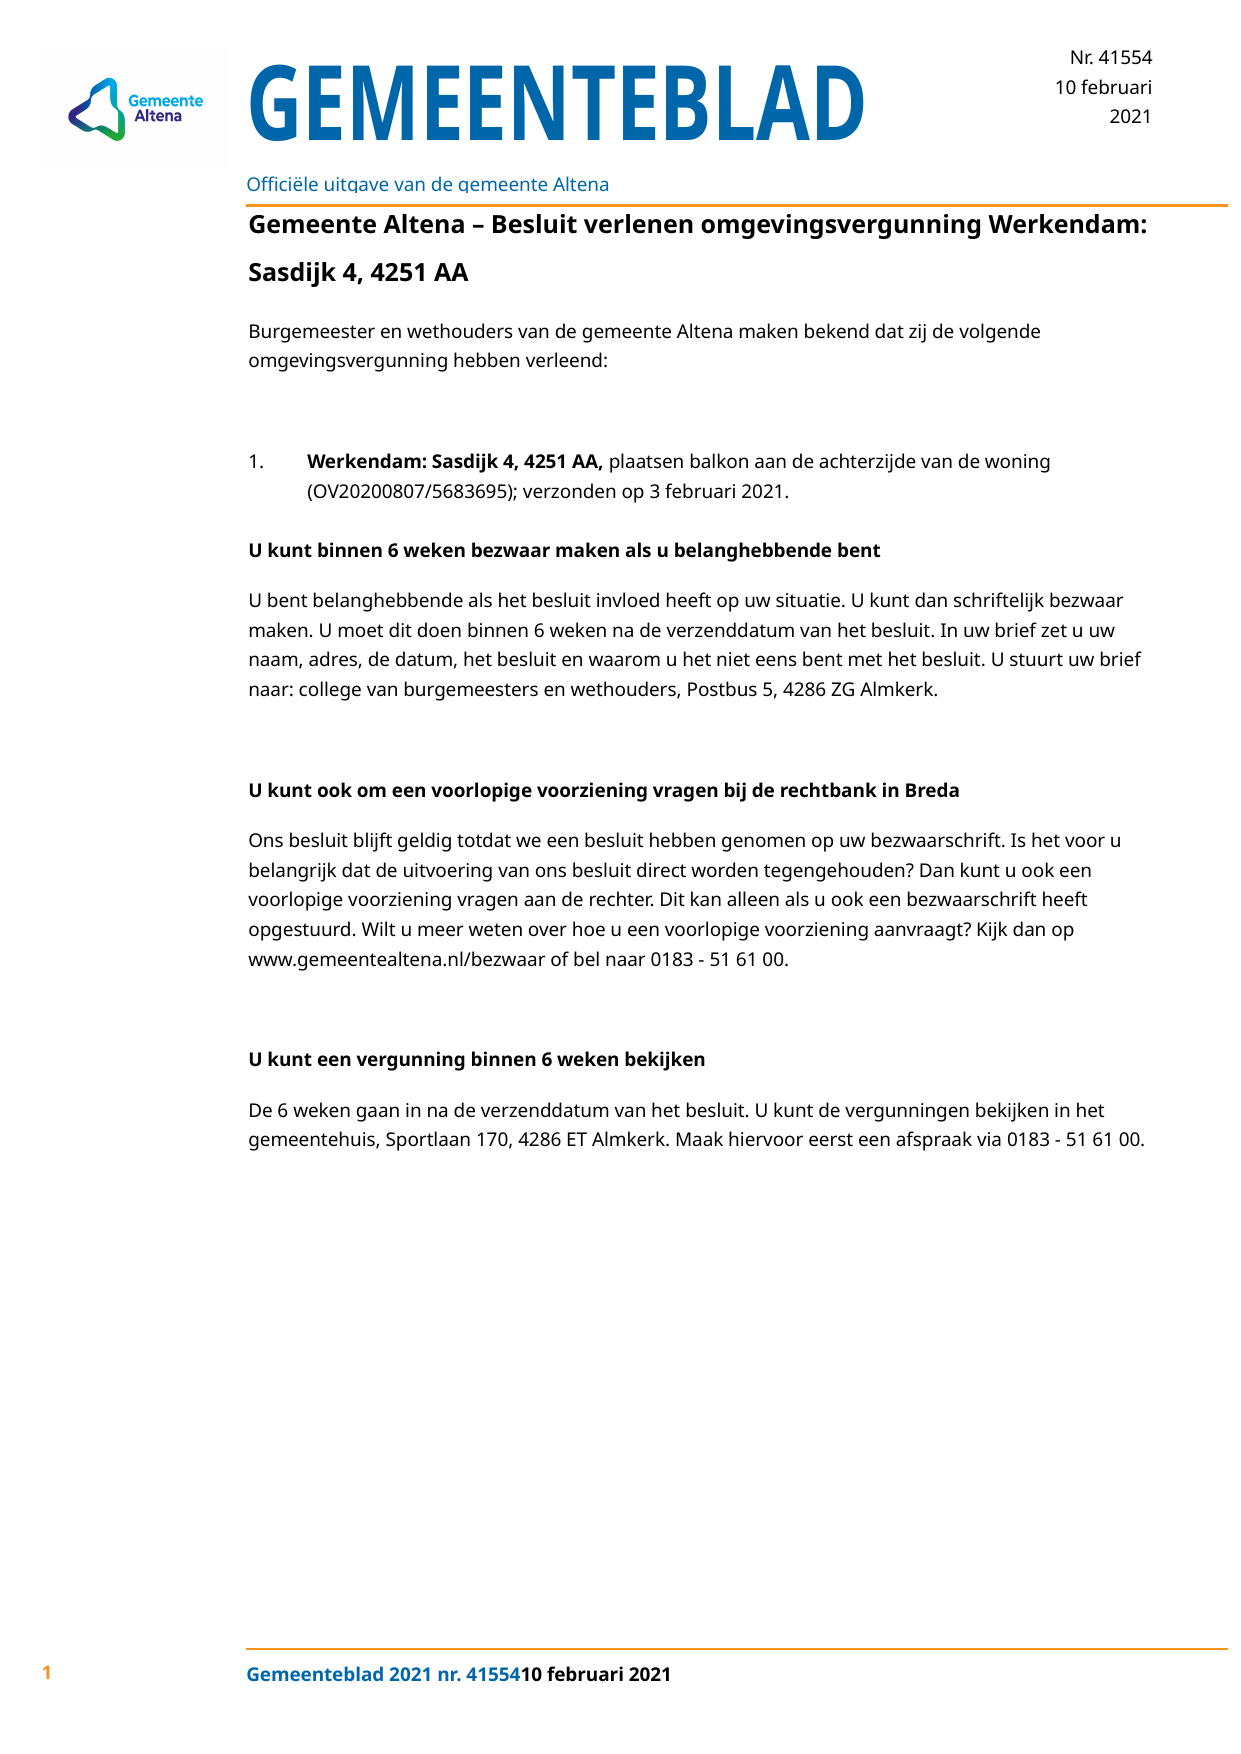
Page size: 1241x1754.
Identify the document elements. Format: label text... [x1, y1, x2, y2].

text Ons besluit blijft geldig totdat we een besluit hebben genomen op uw bezwaarschrift. Is het voor u belangrijk dat de uitvoering van ons besluit direct worden tegengehouden? Dan kunt u ook een voorlopige voorziening vragen aan de rechter. Dit kan alleen als u ook een bezwaarschrift heeft opgestuurd. Wilt u meer weten over hoe u een voorlopige voorziening aanvraagt? Kijk dan op www.gemeentealtena.nl/bezwaar of bel naar 0183 - 51 61 00. [248, 827, 1152, 972]
text U kunt binnen 6 weken bezwaar maken als u belanghebbende bent [248, 537, 1152, 563]
text Burgemeester en wethouders van de gemeente Altena maken bekend dat zij de volgende omgevingsvergunning hebben verleend: [248, 318, 1152, 373]
list Werkendam: Sasdijk 4, 4251 AA, plaatsen balkon aan de achterzijde van de woning (OV20200807/5683695); verzonden op 3 februari 2021. [248, 448, 1152, 504]
picture [41, 47, 231, 172]
text Gemeente Altena – Besluit verlenen omgevingsvergunning Werkendam: Sasdijk 4, 4251 AA [248, 207, 1152, 288]
text U kunt ook om een voorlopige voorziening vragen bij de rechtbank in Breda [248, 777, 1152, 803]
text U bent belanghebbende als het besluit invloed heeft op uw situatie. U kunt dan schriftelijk bezwaar maken. U moet dit doen binnen 6 weken na de verzenddatum van het besluit. In uw brief zet u uw naam, adres, de datum, het besluit en waarom u het niet eens bent met het besluit. U stuurt uw brief naar: college van burgemeesters en wethouders, Postbus 5, 4286 ZG Almkerk. [248, 587, 1152, 702]
text U kunt een vergunning binnen 6 weken bekijken [248, 1047, 1152, 1072]
text De 6 weken gaan in na de verzenddatum van het besluit. U kunt de vergunningen bekijken in het gemeentehuis, Sportlaan 170, 4286 ET Almkerk. Maak hiervoor eerst een afspraak via 0183 - 51 61 00. [248, 1097, 1152, 1152]
